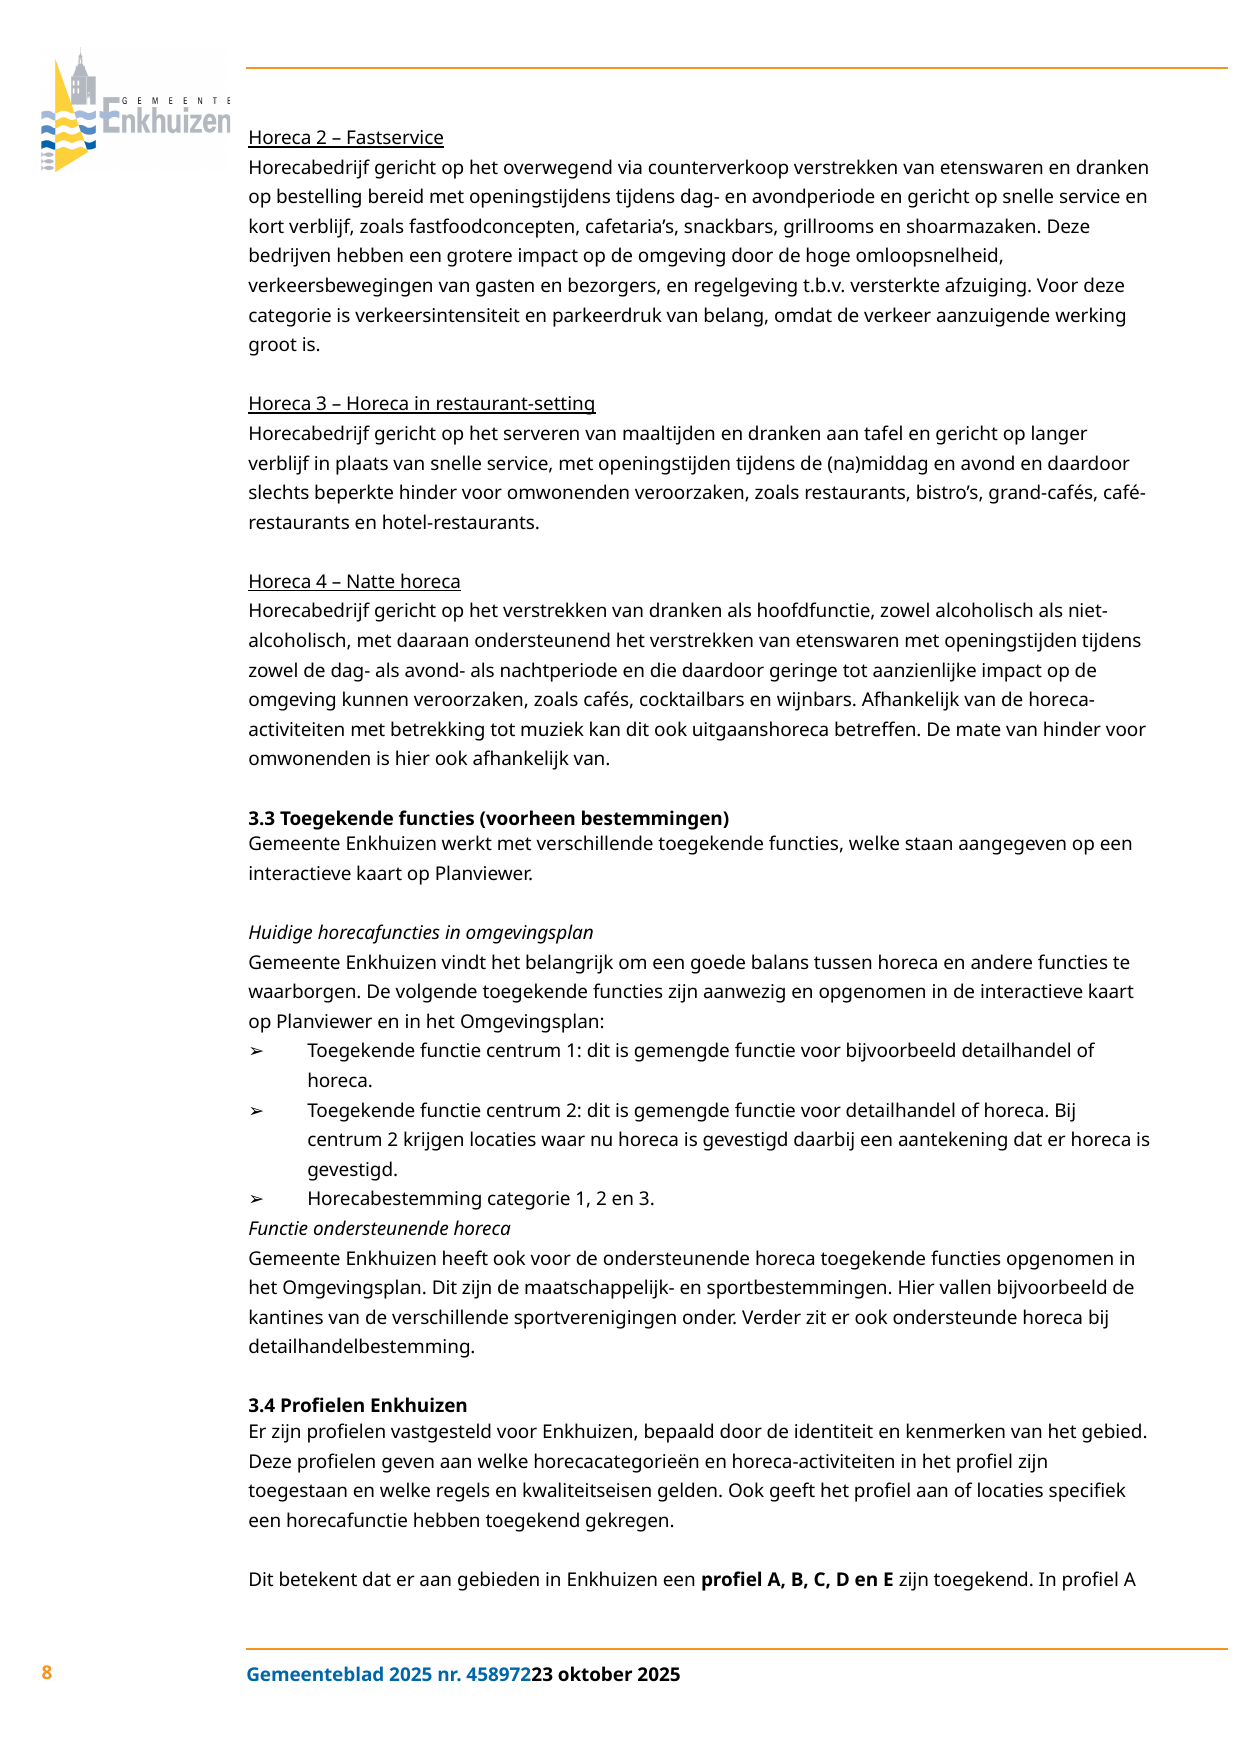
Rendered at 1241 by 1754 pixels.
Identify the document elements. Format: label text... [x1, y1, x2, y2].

text Horecabedrijf gericht op het overwegend via counterverkoop verstrekken van etenswaren en dranken op bestelling bereid met openingstijdens tijdens dag- en avondperiode en gericht op snelle service en kort verblijf, zoals fastfoodconcepten, cafetaria’s, snackbars, grillrooms en shoarmazaken. Deze bedrijven hebben een grotere impact op de omgeving door de hoge omloopsnelheid, verkeersbewegingen van gasten en bezorgers, en regelgeving t.b.v. versterkte afzuiging. Voor deze categorie is verkeersintensiteit en parkeerdruk van belang, omdat de verkeer aanzuigende werking groot is. [248, 154, 1152, 357]
text Horeca 3 – Horeca in restaurant-setting [248, 391, 1152, 416]
text Horecabedrijf gericht op het serveren van maaltijden en dranken aan tafel en gericht op langer verblijf in plaats van snelle service, met openingstijden tijdens de (na)middag en avond en daardoor slechts beperkte hinder voor omwonenden veroorzaken, zoals restaurants, bistro’s, grand-cafés, café-restaurants en hotel-restaurants. [248, 420, 1152, 535]
text Horeca 4 – Natte horeca [248, 568, 1152, 594]
text Dit betekent dat er aan gebieden in Enkhuizen een profiel A, B, C, D en E zijn toegekend. In profiel A [248, 1566, 1152, 1592]
text Gemeente Enkhuizen werkt met verschillende toegekende functies, welke staan aangegeven op een interactieve kaart op Planviewer. [248, 831, 1152, 886]
list Horecabestemming categorie 1, 2 en 3. [248, 1186, 1152, 1211]
list Toegekende functie centrum 2: dit is gemengde functie voor detailhandel of horeca. Bij centrum 2 krijgen locaties waar nu horeca is gevestigd daarbij een aantekening dat er horeca is gevestigd. [248, 1097, 1152, 1182]
text Horecabedrijf gericht op het verstrekken van dranken als hoofdfunctie, zowel alcoholisch als niet-alcoholisch, met daaraan ondersteunend het verstrekken van etenswaren met openingstijden tijdens zowel de dag- als avond- als nachtperiode en die daardoor geringe tot aanzienlijke impact op de omgeving kunnen veroorzaken, zoals cafés, cocktailbars en wijnbars. Afhankelijk van de horeca-activiteiten met betrekking tot muziek kan dit ook uitgaanshoreca betreffen. De mate van hinder voor omwonenden is hier ook afhankelijk van. [248, 598, 1152, 771]
text Functie ondersteunende horeca [248, 1215, 1152, 1241]
text 3.3 Toegekende functies (voorheen bestemmingen) [248, 805, 1152, 831]
picture [41, 47, 231, 172]
text 3.4 Profielen Enkhuizen [248, 1393, 1152, 1418]
text Gemeente Enkhuizen heeft ook voor de ondersteunende horeca toegekende functies opgenomen in het Omgevingsplan. Dit zijn de maatschappelijk- en sportbestemmingen. Hier vallen bijvoorbeeld de kantines van de verschillende sportverenigingen onder. Verder zit er ook ondersteunde horeca bij detailhandelbestemming. [248, 1245, 1152, 1359]
list Toegekende functie centrum 1: dit is gemengde functie voor bijvoorbeeld detailhandel of horeca. [248, 1038, 1152, 1093]
text Er zijn profielen vastgesteld voor Enkhuizen, bepaald door de identiteit en kenmerken van het gebied. Deze profielen geven aan welke horecacategorieën en horeca-activiteiten in het profiel zijn toegestaan en welke regels en kwaliteitseisen gelden. Ook geeft het profiel aan of locaties specifiek een horecafunctie hebben toegekend gekregen. [248, 1418, 1152, 1533]
text Huidige horecafuncties in omgevingsplan [248, 919, 1152, 945]
text Gemeente Enkhuizen vindt het belangrijk om een goede balans tussen horeca en andere functies te waarborgen. De volgende toegekende functies zijn aanwezig en opgenomen in de interactieve kaart op Planviewer en in het Omgevingsplan: [248, 949, 1152, 1034]
text Horeca 2 – Fastservice [248, 124, 1152, 150]
